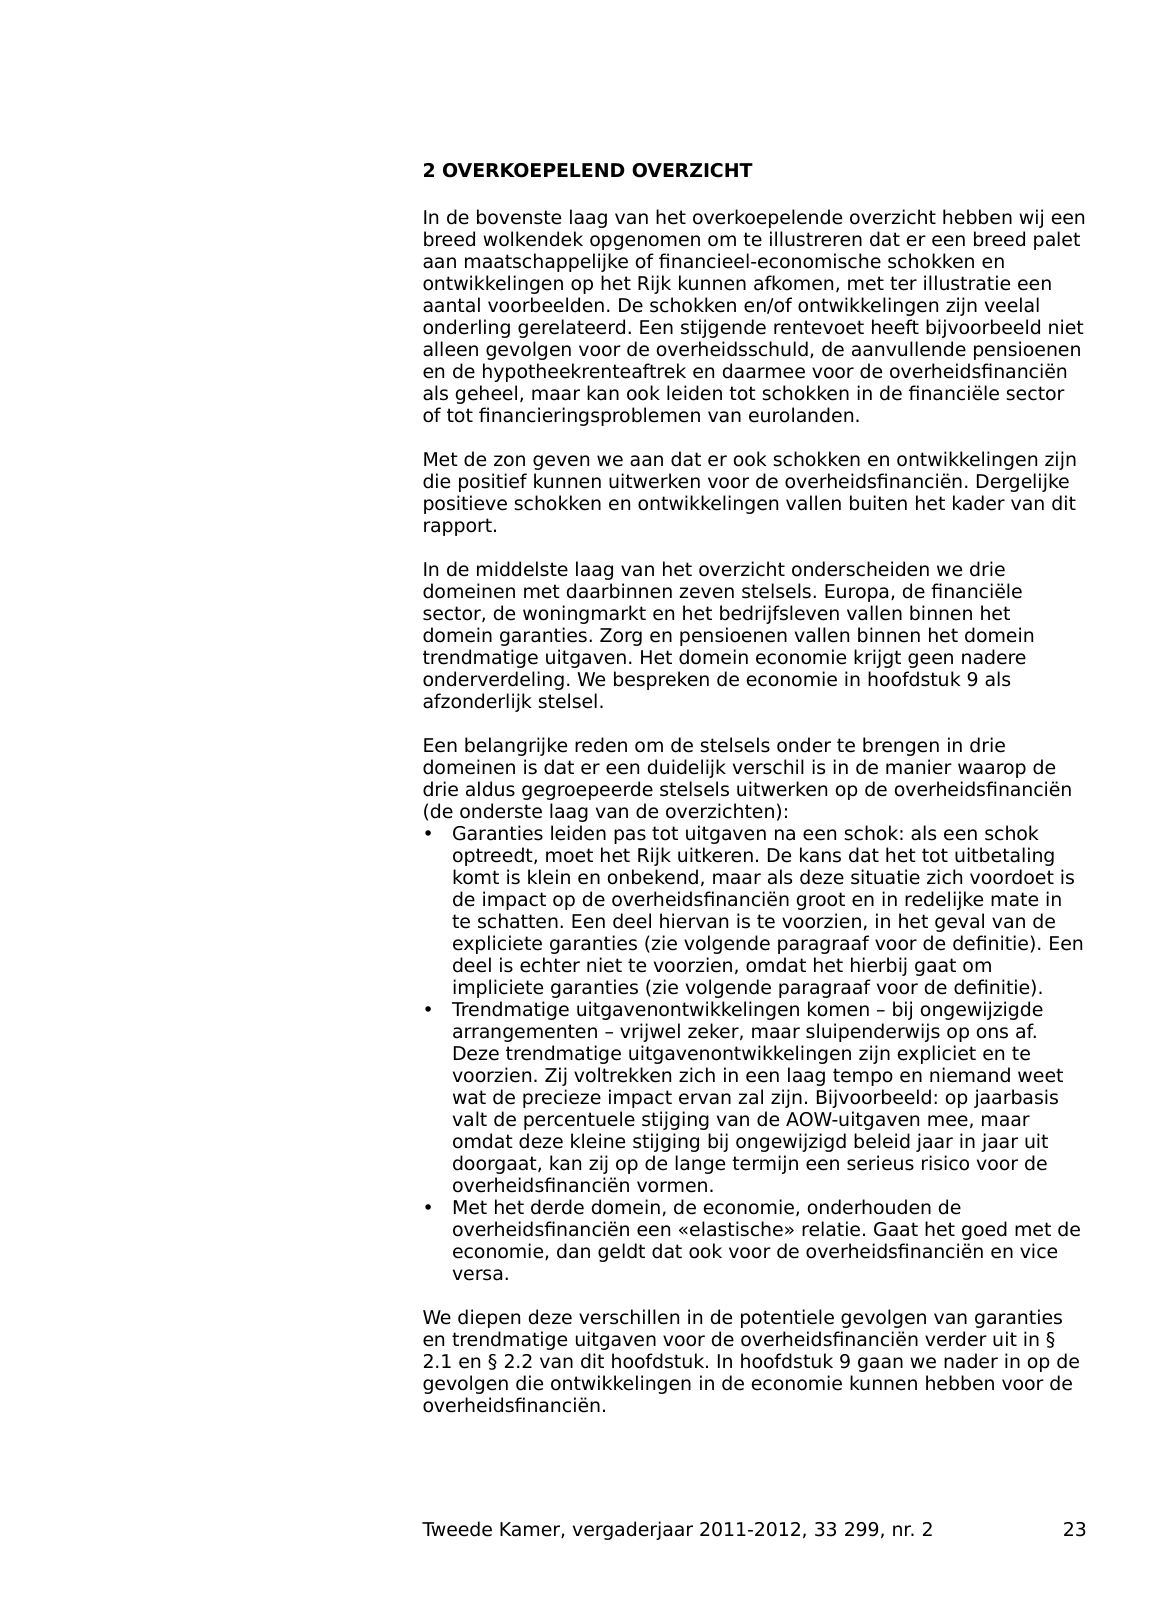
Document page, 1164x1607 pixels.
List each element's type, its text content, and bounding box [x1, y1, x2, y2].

text Een belangrijke reden om de stelsels onder te brengen in drie domeinen is dat er een duidelijk verschil is in de manier waarop de drie aldus gegroepeerde stelsels uitwerken op de overheidsfinanciën (de onderste laag van de overzichten): [422, 735, 1087, 823]
text Met de zon geven we aan dat er ook schokken en ontwikkelingen zijn die positief kunnen uitwerken voor de overheidsfinanciën. Dergelijke positieve schokken en ontwikkelingen vallen buiten het kader van dit rapport. [422, 449, 1087, 537]
text In de bovenste laag van het overkoepelende overzicht hebben wij een breed wolkendek opgenomen om te illustreren dat er een breed palet aan maatschappelijke of financieel-economische schokken en ontwikkelingen op het Rijk kunnen afkomen, met ter illustratie een aantal voorbeelden. De schokken en/of ontwikkelingen zijn veelal onderling gerelateerd. Een stijgende rentevoet heeft bijvoorbeeld niet alleen gevolgen voor de overheidsschuld, de aanvullende pensioenen en de hypotheekrenteaftrek en daarmee voor de overheidsfinanciën als geheel, maar kan ook leiden tot schokken in de financiële sector of tot financieringsproblemen van eurolanden. [422, 207, 1087, 427]
text • Garanties leiden pas tot uitgaven na een schok: als een schok optreedt, moet het Rijk uitkeren. De kans dat het tot uitbetaling komt is klein en onbekend, maar als deze situatie zich voordoet is de impact op de overheidsfinanciën groot en in redelijke mate in te schatten. Een deel hiervan is te voorzien, in het geval van de expliciete garanties (zie volgende paragraaf voor de definitie). Een deel is echter niet te voorzien, omdat het hierbij gaat om impliciete garanties (zie volgende paragraaf voor de definitie). [422, 823, 1087, 999]
text • Met het derde domein, de economie, onderhouden de overheidsfinanciën een «elastische» relatie. Gaat het goed met de economie, dan geldt dat ook voor de overheidsfinanciën en vice versa. [422, 1197, 1087, 1284]
subtitle 2 OVERKOEPELEND OVERZICHT [422, 160, 1087, 182]
text • Trendmatige uitgavenontwikkelingen komen – bij ongewijzigde arrangementen – vrijwel zeker, maar sluipenderwijs op ons af. Deze trendmatige uitgavenontwikkelingen zijn expliciet en te voorzien. Zij voltrekken zich in een laag tempo en niemand weet wat de precieze impact ervan zal zijn. Bijvoorbeeld: op jaarbasis valt de percentuele stijging van de AOW-uitgaven mee, maar omdat deze kleine stijging bij ongewijzigd beleid jaar in jaar uit doorgaat, kan zij op de lange termijn een serieus risico voor de overheidsfinanciën vormen. [422, 999, 1087, 1197]
text We diepen deze verschillen in de potentiele gevolgen van garanties en trendmatige uitgaven voor de overheidsfinanciën verder uit in § 2.1 en § 2.2 van dit hoofdstuk. In hoofdstuk 9 gaan we nader in op de gevolgen die ontwikkelingen in de economie kunnen hebben voor de overheidsfinanciën. [422, 1307, 1087, 1417]
text In de middelste laag van het overzicht onderscheiden we drie domeinen met daarbinnen zeven stelsels. Europa, de financiële sector, de woningmarkt en het bedrijfsleven vallen binnen het domein garanties. Zorg en pensioenen vallen binnen het domein trendmatige uitgaven. Het domein economie krijgt geen nadere onderverdeling. We bespreken de economie in hoofdstuk 9 als afzonderlijk stelsel. [422, 559, 1087, 713]
